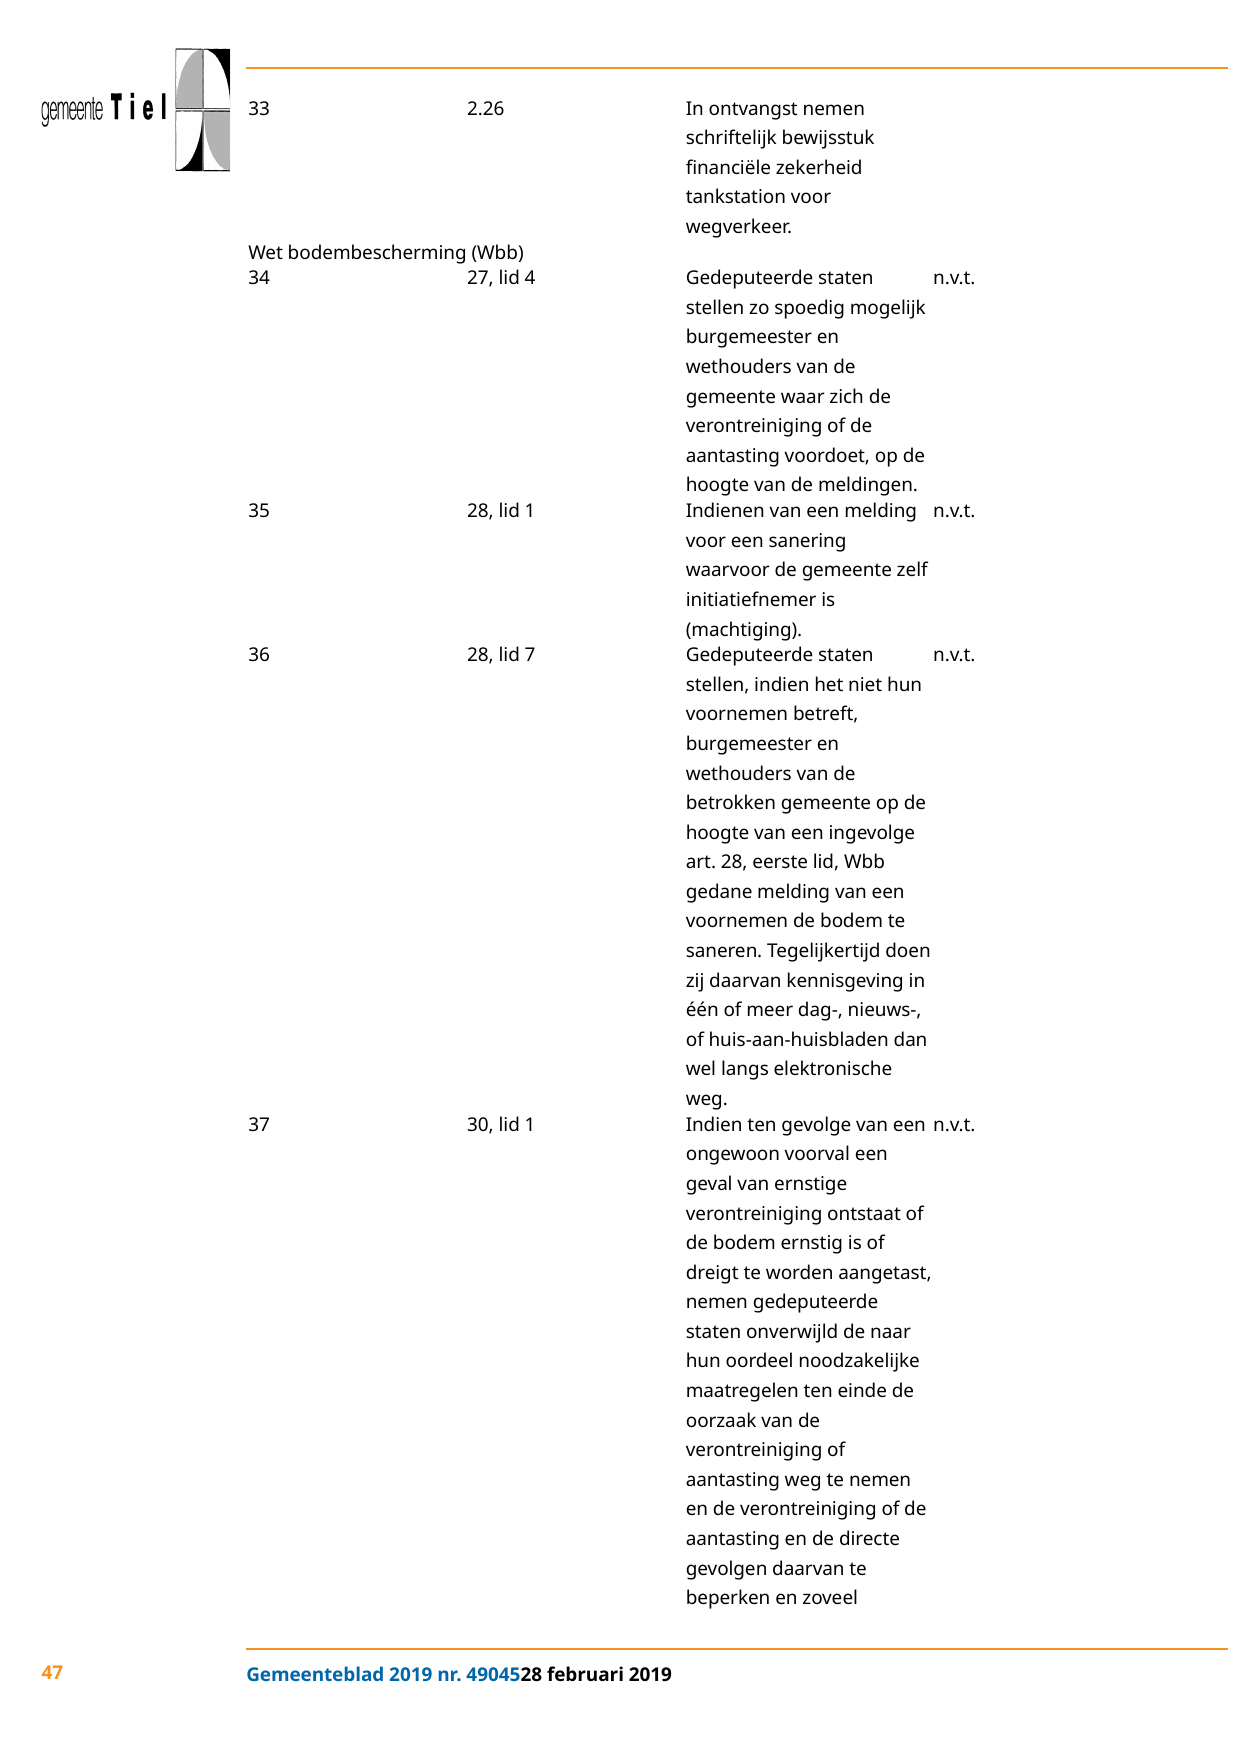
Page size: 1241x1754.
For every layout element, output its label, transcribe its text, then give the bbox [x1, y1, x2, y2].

table_cell 34 [248, 265, 467, 497]
table_cell Gedeputeerde staten stellen zo spoedig mogelijk burgemeester en wethouders van de gemeente waar zich de verontreiniging of de aantasting voordoet, op de hoogte van de meldingen. [686, 265, 933, 497]
table_cell 33 [248, 95, 467, 239]
table_cell n.v.t. [933, 641, 1152, 1111]
table_cell 36 [248, 641, 467, 1111]
picture [41, 47, 231, 172]
table_cell In ontvangst nemen schriftelijk bewijsstuk financiële zekerheid tankstation voor wegverkeer. [686, 95, 933, 239]
table_cell Gedeputeerde staten stellen, indien het niet hun voornemen betreft, burgemeester en wethouders van de betrokken gemeente op de hoogte van een ingevolge art. 28, eerste lid, Wbb gedane melding van een voornemen de bodem te saneren. Tegelijkertijd doen zij daarvan kennisgeving in één of meer dag-, nieuws-, of huis-aan-huisbladen dan wel langs elektronische weg. [686, 641, 933, 1111]
table_cell n.v.t. [933, 1111, 1152, 1610]
table_cell 28, lid 1 [467, 498, 686, 641]
table_cell [933, 95, 1152, 239]
table_cell Indien ten gevolge van een ongewoon voorval een geval van ernstige verontreiniging ontstaat of de bodem ernstig is of dreigt te worden aangetast, nemen gedeputeerde staten onverwijld de naar hun oordeel noodzakelijke maatregelen ten einde de oorzaak van de verontreiniging of aantasting weg te nemen en de verontreiniging of de aantasting en de directe gevolgen daarvan te beperken en zoveel [686, 1111, 933, 1610]
table_cell 37 [248, 1111, 467, 1610]
table_cell n.v.t. [933, 498, 1152, 641]
table_cell 28, lid 7 [467, 641, 686, 1111]
table_cell 35 [248, 498, 467, 641]
table_cell Wet bodembescherming (Wbb) [248, 239, 1152, 264]
table_cell Indienen van een melding voor een sanering waarvoor de gemeente zelf initiatiefnemer is (machtiging). [686, 498, 933, 641]
table_cell 27, lid 4 [467, 265, 686, 497]
table_cell 2.26 [467, 95, 686, 239]
table_cell 30, lid 1 [467, 1111, 686, 1610]
table_cell n.v.t. [933, 265, 1152, 497]
